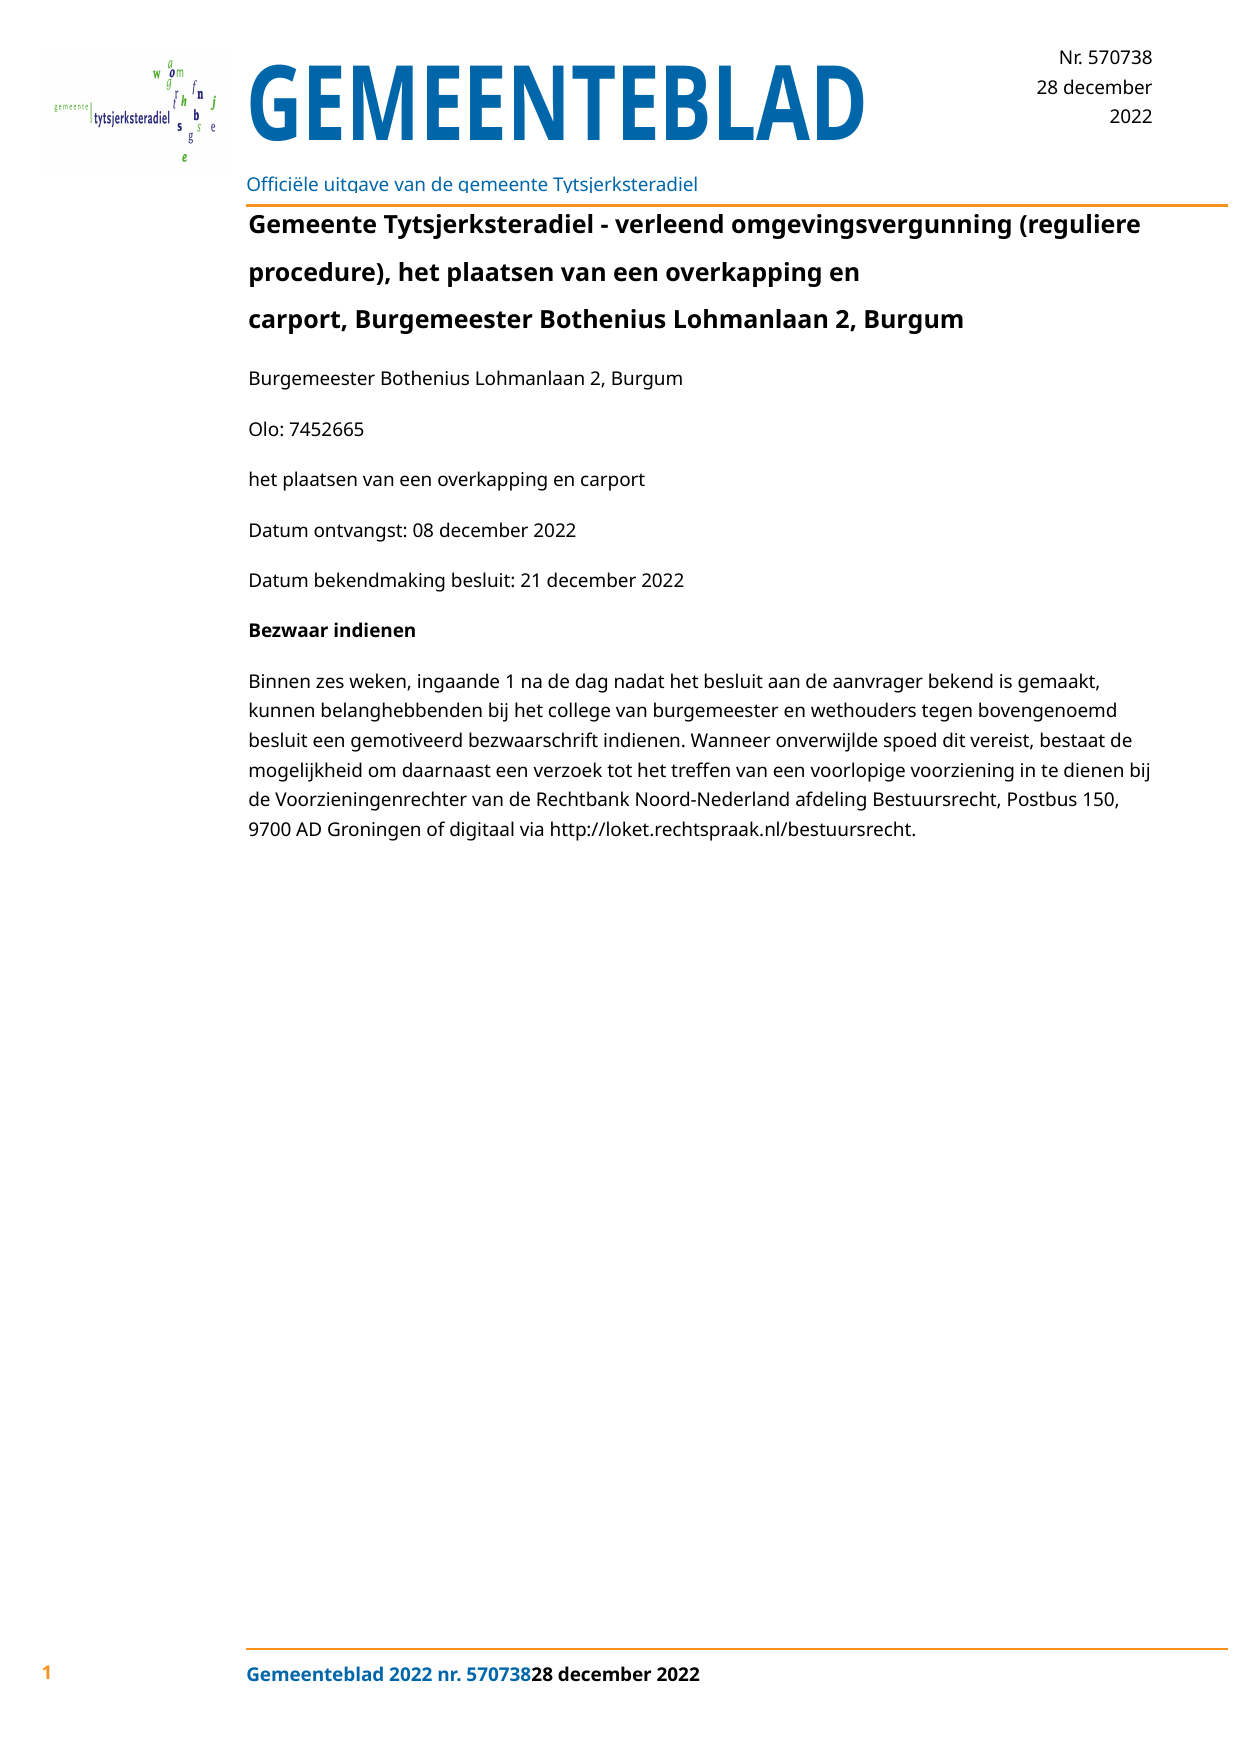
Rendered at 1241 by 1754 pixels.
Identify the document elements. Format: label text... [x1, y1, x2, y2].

text Bezwaar indienen [248, 618, 1152, 643]
text het plaatsen van een overkapping en carport [248, 466, 1152, 492]
text Olo: 7452665 [248, 416, 1152, 442]
text Binnen zes weken, ingaande 1 na de dag nadat het besluit aan de aanvrager bekend is gemaakt, kunnen belanghebbenden bij het college van burgemeester en wethouders tegen bovengenoemd besluit een gemotiveerd bezwaarschrift indienen. Wanneer onverwijlde spoed dit vereist, bestaat de mogelijkheid om daarnaast een verzoek tot het treffen van een voorlopige voorziening in te dienen bij de Voorzieningenrechter van de Rechtbank Noord-Nederland afdeling Bestuursrecht, Postbus 150, 9700 AD Groningen of digitaal via http://loket.rechtspraak.nl/bestuursrecht. [248, 668, 1152, 842]
picture [41, 47, 231, 172]
text Burgemeester Bothenius Lohmanlaan 2, Burgum [248, 366, 1152, 391]
text Datum ontvangst: 08 december 2022 [248, 517, 1152, 542]
text Datum bekendmaking besluit: 21 december 2022 [248, 567, 1152, 593]
text Gemeente Tytsjerksteradiel - verleend omgevingsvergunning (reguliere procedure), het plaatsen van een overkapping en carport, Burgemeester Bothenius Lohmanlaan 2, Burgum [248, 207, 1152, 336]
